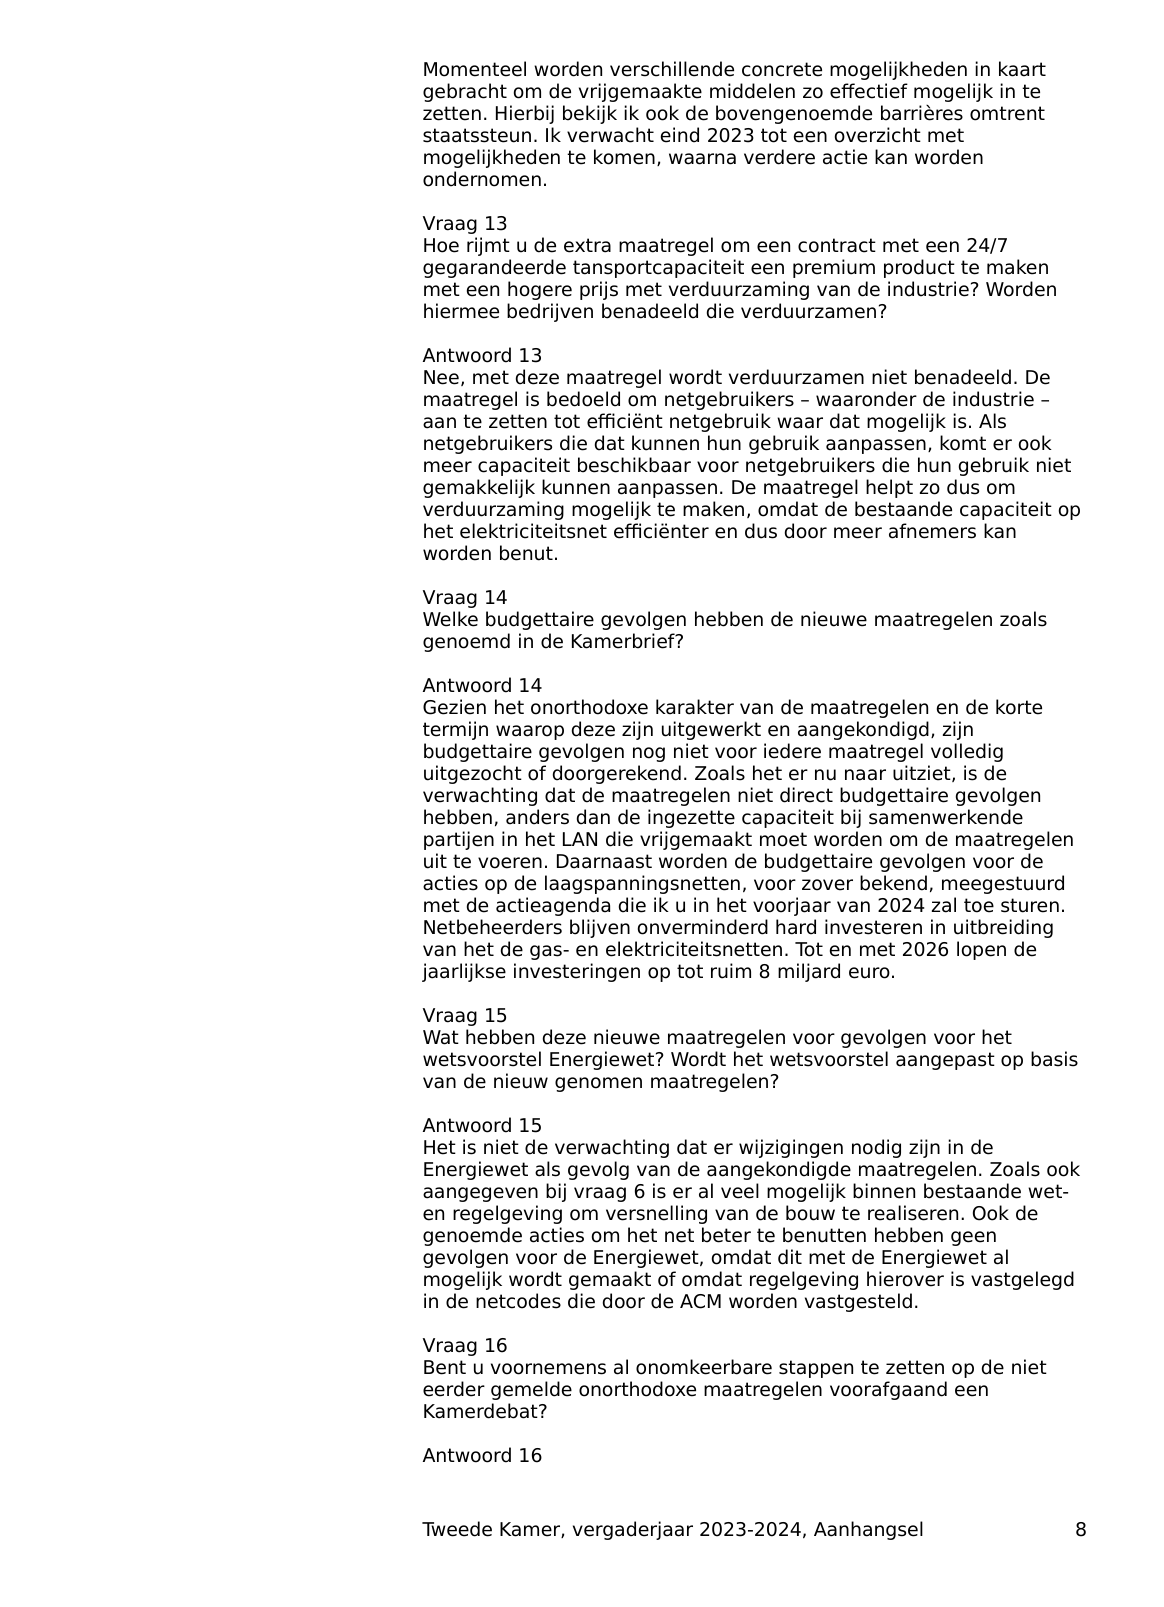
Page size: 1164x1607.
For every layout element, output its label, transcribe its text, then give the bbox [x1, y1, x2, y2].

text Vraag 15 [422, 1005, 1087, 1027]
text Wat hebben deze nieuwe maatregelen voor gevolgen voor het wetsvoorstel Energiewet? Wordt het wetsvoorstel aangepast op basis van de nieuw genomen maatregelen? [422, 1027, 1087, 1093]
text Welke budgettaire gevolgen hebben de nieuwe maatregelen zoals genoemd in de Kamerbrief? [422, 609, 1087, 653]
text Vraag 14 [422, 587, 1087, 609]
text Vraag 16 [422, 1335, 1087, 1357]
text Nee, met deze maatregel wordt verduurzamen niet benadeeld. De maatregel is bedoeld om netgebruikers – waaronder de industrie – aan te zetten tot efficiënt netgebruik waar dat mogelijk is. Als netgebruikers die dat kunnen hun gebruik aanpassen, komt er ook meer capaciteit beschikbaar voor netgebruikers die hun gebruik niet gemakkelijk kunnen aanpassen. De maatregel helpt zo dus om verduurzaming mogelijk te maken, omdat de bestaande capaciteit op het elektriciteitsnet efficiënter en dus door meer afnemers kan worden benut. [422, 367, 1087, 565]
text Antwoord 15 [422, 1115, 1087, 1137]
text Antwoord 13 [422, 345, 1087, 367]
text Het is niet de verwachting dat er wijzigingen nodig zijn in de Energiewet als gevolg van de aangekondigde maatregelen. Zoals ook aangegeven bij vraag 6 is er al veel mogelijk binnen bestaande wet- en regelgeving om versnelling van de bouw te realiseren. Ook de genoemde acties om het net beter te benutten hebben geen gevolgen voor de Energiewet, omdat dit met de Energiewet al mogelijk wordt gemaakt of omdat regelgeving hierover is vastgelegd in de netcodes die door de ACM worden vastgesteld. [422, 1137, 1087, 1313]
text Momenteel worden verschillende concrete mogelijkheden in kaart gebracht om de vrijgemaakte middelen zo effectief mogelijk in te zetten. Hierbij bekijk ik ook de bovengenoemde barrières omtrent staatssteun. Ik verwacht eind 2023 tot een overzicht met mogelijkheden te komen, waarna verdere actie kan worden ondernomen. [422, 59, 1087, 191]
text Antwoord 14 [422, 675, 1087, 697]
text Vraag 13 [422, 213, 1087, 235]
text Hoe rijmt u de extra maatregel om een contract met een 24/7 gegarandeerde tansportcapaciteit een premium product te maken met een hogere prijs met verduurzaming van de industrie? Worden hiermee bedrijven benadeeld die verduurzamen? [422, 235, 1087, 323]
text Bent u voornemens al onomkeerbare stappen te zetten op de niet eerder gemelde onorthodoxe maatregelen voorafgaand een Kamerdebat? [422, 1357, 1087, 1423]
text Antwoord 16 [422, 1445, 1087, 1467]
text Gezien het onorthodoxe karakter van de maatregelen en de korte termijn waarop deze zijn uitgewerkt en aangekondigd, zijn budgettaire gevolgen nog niet voor iedere maatregel volledig uitgezocht of doorgerekend. Zoals het er nu naar uitziet, is de verwachting dat de maatregelen niet direct budgettaire gevolgen hebben, anders dan de ingezette capaciteit bij samenwerkende partijen in het LAN die vrijgemaakt moet worden om de maatregelen uit te voeren. Daarnaast worden de budgettaire gevolgen voor de acties op de laagspanningsnetten, voor zover bekend, meegestuurd met de actieagenda die ik u in het voorjaar van 2024 zal toe sturen. Netbeheerders blijven onverminderd hard investeren in uitbreiding van het de gas- en elektriciteitsnetten. Tot en met 2026 lopen de jaarlijkse investeringen op tot ruim 8 miljard euro. [422, 697, 1087, 983]
